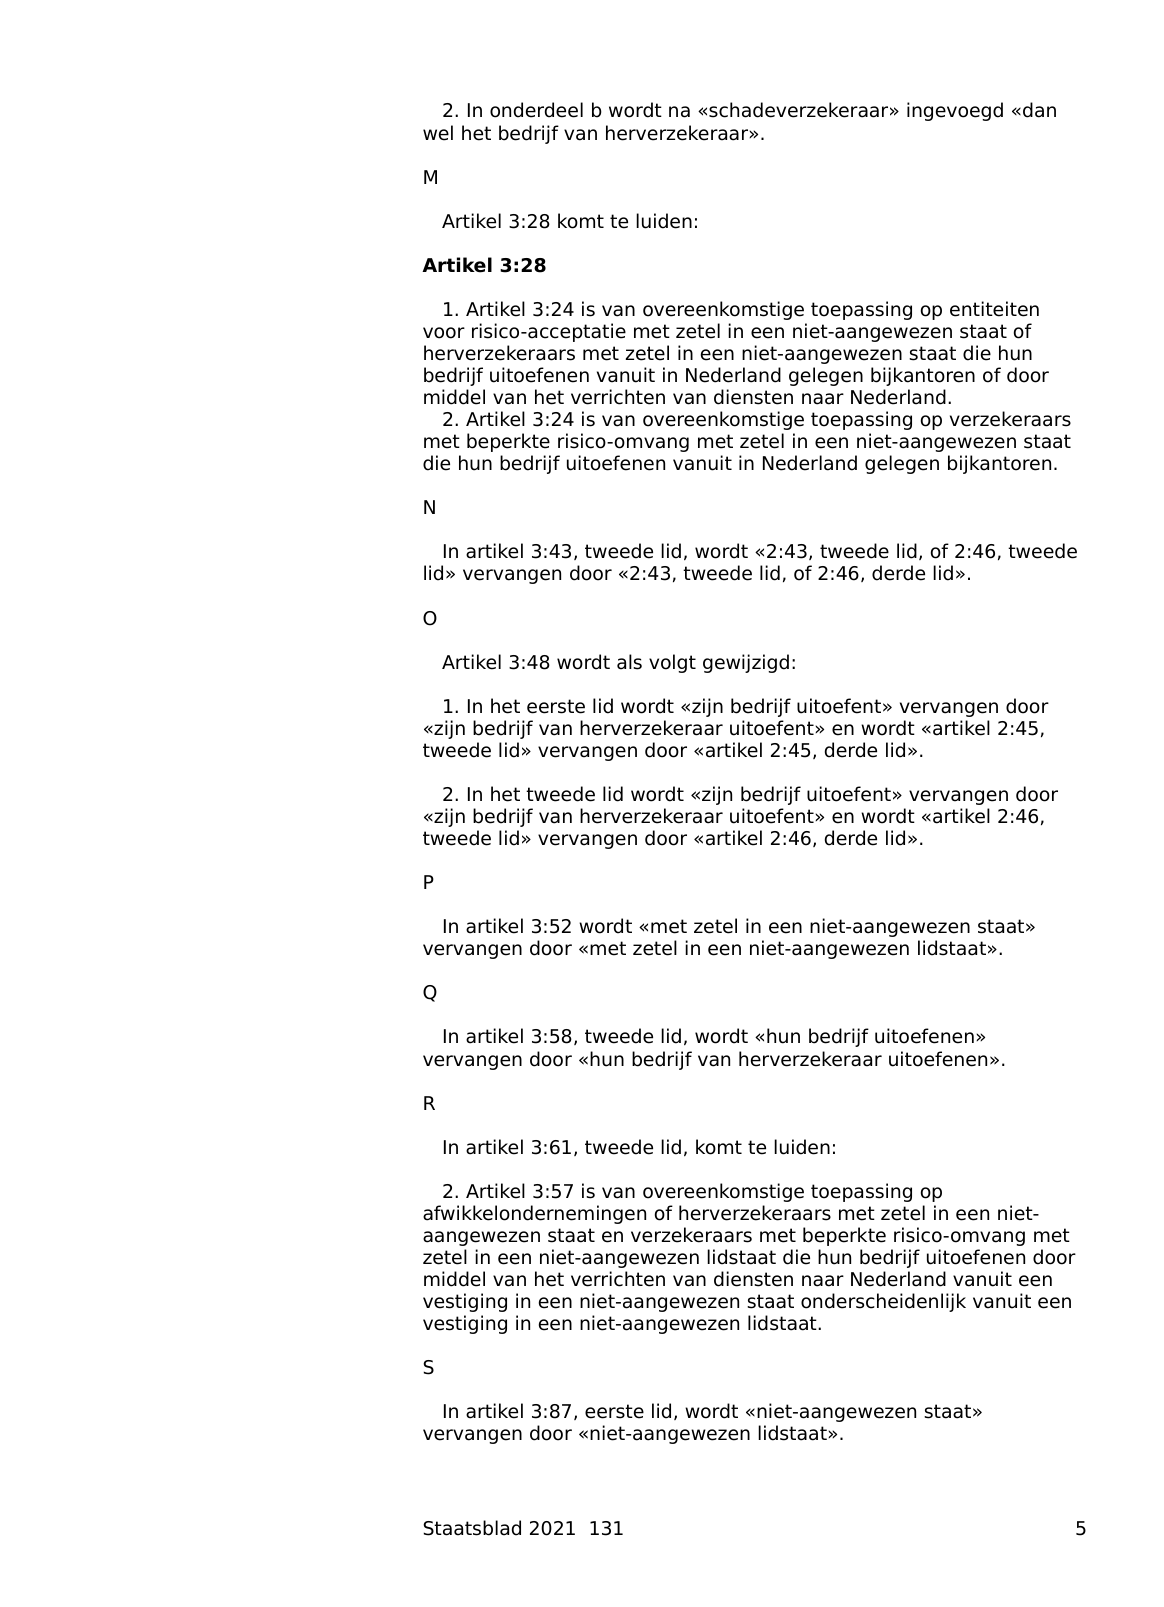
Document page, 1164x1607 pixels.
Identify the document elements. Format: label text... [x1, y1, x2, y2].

text 2. Artikel 3:24 is van overeenkomstige toepassing op verzekeraars met beperkte risico-omvang met zetel in een niet-aangewezen staat die hun bedrijf uitoefenen vanuit in Nederland gelegen bijkantoren. [422, 409, 1087, 475]
text P [422, 872, 1087, 894]
text R [422, 1093, 1087, 1114]
text M [422, 167, 1087, 188]
text Artikel 3:28 komt te luiden: [422, 211, 1087, 233]
text 2. Artikel 3:57 is van overeenkomstige toepassing op afwikkelondernemingen of herverzekeraars met zetel in een niet-aangewezen staat en verzekeraars met beperkte risico-omvang met zetel in een niet-aangewezen lidstaat die hun bedrijf uitoefenen door middel van het verrichten van diensten naar Nederland vanuit een vestiging in een niet-aangewezen staat onderscheidenlijk vanuit een vestiging in een niet-aangewezen lidstaat. [422, 1181, 1087, 1335]
text 1. In het eerste lid wordt «zijn bedrijf uitoefent» vervangen door «zijn bedrijf van herverzekeraar uitoefent» en wordt «artikel 2:45, tweede lid» vervangen door «artikel 2:45, derde lid». [422, 696, 1087, 762]
text O [422, 607, 1087, 629]
text 1. Artikel 3:24 is van overeenkomstige toepassing op entiteiten voor risico-acceptatie met zetel in een niet-aangewezen staat of herverzekeraars met zetel in een niet-aangewezen staat die hun bedrijf uitoefenen vanuit in Nederland gelegen bijkantoren of door middel van het verrichten van diensten naar Nederland. [422, 299, 1087, 409]
text 2. In het tweede lid wordt «zijn bedrijf uitoefent» vervangen door «zijn bedrijf van herverzekeraar uitoefent» en wordt «artikel 2:46, tweede lid» vervangen door «artikel 2:46, derde lid». [422, 784, 1087, 850]
text In artikel 3:43, tweede lid, wordt «2:43, tweede lid, of 2:46, tweede lid» vervangen door «2:43, tweede lid, of 2:46, derde lid». [422, 541, 1087, 585]
text N [422, 497, 1087, 519]
text 2. In onderdeel b wordt na «schadeverzekeraar» ingevoegd «dan wel het bedrijf van herverzekeraar». [422, 100, 1087, 144]
text S [422, 1357, 1087, 1379]
text In artikel 3:87, eerste lid, wordt «niet-aangewezen staat» vervangen door «niet-aangewezen lidstaat». [422, 1401, 1087, 1445]
text In artikel 3:61, tweede lid, komt te luiden: [422, 1137, 1087, 1159]
text In artikel 3:58, tweede lid, wordt «hun bedrijf uitoefenen» vervangen door «hun bedrijf van herverzekeraar uitoefenen». [422, 1026, 1087, 1070]
subtitle Artikel 3:28 [422, 255, 1087, 277]
text In artikel 3:52 wordt «met zetel in een niet-aangewezen staat» vervangen door «met zetel in een niet-aangewezen lidstaat». [422, 916, 1087, 960]
text Artikel 3:48 wordt als volgt gewijzigd: [422, 652, 1087, 673]
text Q [422, 982, 1087, 1004]
